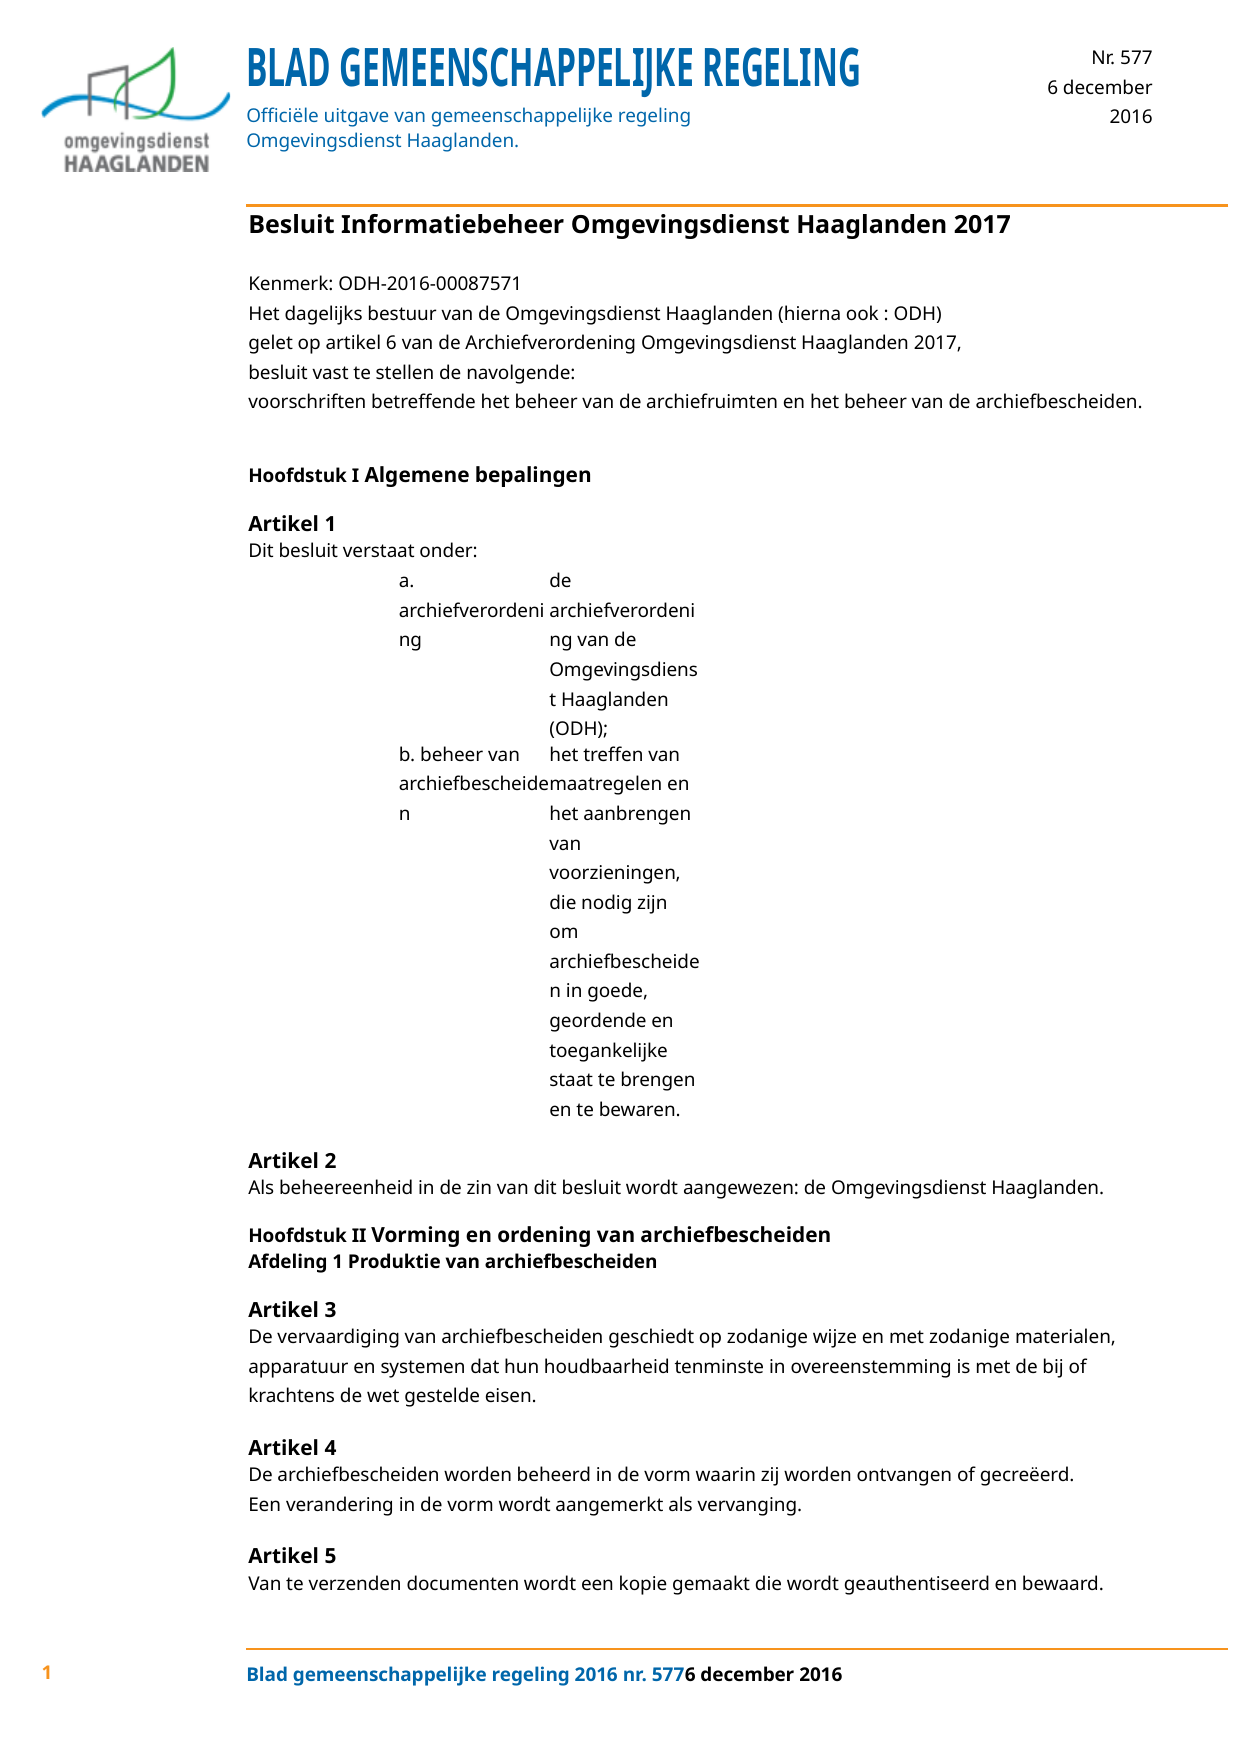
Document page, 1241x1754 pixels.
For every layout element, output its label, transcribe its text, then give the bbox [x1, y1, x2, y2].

text Dit besluit verstaat onder: [248, 538, 1152, 563]
text besluit vast te stellen de navolgende: [248, 359, 1152, 385]
text Artikel 4 [248, 1433, 1152, 1461]
text voorschriften betreffende het beheer van de archiefruimten en het beheer van de archiefbescheiden. [248, 389, 1152, 414]
text Artikel 1 [248, 509, 1152, 538]
text Als beheereenheid in de zin van dit besluit wordt aangewezen: de Omgevingsdienst Haaglanden. [248, 1174, 1152, 1200]
text Artikel 5 [248, 1541, 1152, 1570]
text Artikel 3 [248, 1295, 1152, 1323]
text Het dagelijks bestuur van de Omgevingsdienst Haaglanden (hierna ook : ODH) [248, 300, 1152, 326]
table_header a. archiefverordening [399, 568, 549, 741]
table_cell [248, 741, 398, 1122]
table_cell het treffen van maatregelen en het aanbrengen van voorzieningen, die nodig zijn om archiefbescheiden in goede, geordende en toegankelijke staat te brengen en te bewaren. [549, 741, 700, 1122]
text Hoofdstuk II Vorming en ordening van archiefbescheiden [248, 1220, 1152, 1248]
text gelet op artikel 6 van de Archiefverordening Omgevingsdienst Haaglanden 2017, [248, 329, 1152, 355]
text Een verandering in de vorm wordt aangemerkt als vervanging. [248, 1491, 1152, 1517]
text Van te verzenden documenten wordt een kopie gemaakt die wordt geauthentiseerd en bewaard. [248, 1570, 1152, 1596]
text De archiefbescheiden worden beheerd in de vorm waarin zij worden ontvangen of gecreëerd. [248, 1461, 1152, 1487]
text Artikel 2 [248, 1146, 1152, 1174]
table_header [248, 568, 398, 741]
picture [41, 47, 231, 172]
table_cell b. beheer van archiefbescheiden [399, 741, 549, 1122]
text Besluit Informatiebeheer Omgevingsdienst Haaglanden 2017 [248, 207, 1152, 241]
text Hoofdstuk I Algemene bepalingen [248, 460, 1152, 488]
table_header de archiefverordening van de Omgevingsdienst Haaglanden (ODH); [549, 568, 700, 741]
text Kenmerk: ODH-2016-00087571 [248, 270, 1152, 296]
text Afdeling 1 Produktie van archiefbescheiden [248, 1248, 1152, 1274]
text De vervaardiging van archiefbescheiden geschiedt op zodanige wijze en met zodanige materialen, apparatuur en systemen dat hun houdbaarheid tenminste in overeenstemming is met de bij of krachtens de wet gestelde eisen. [248, 1323, 1152, 1408]
